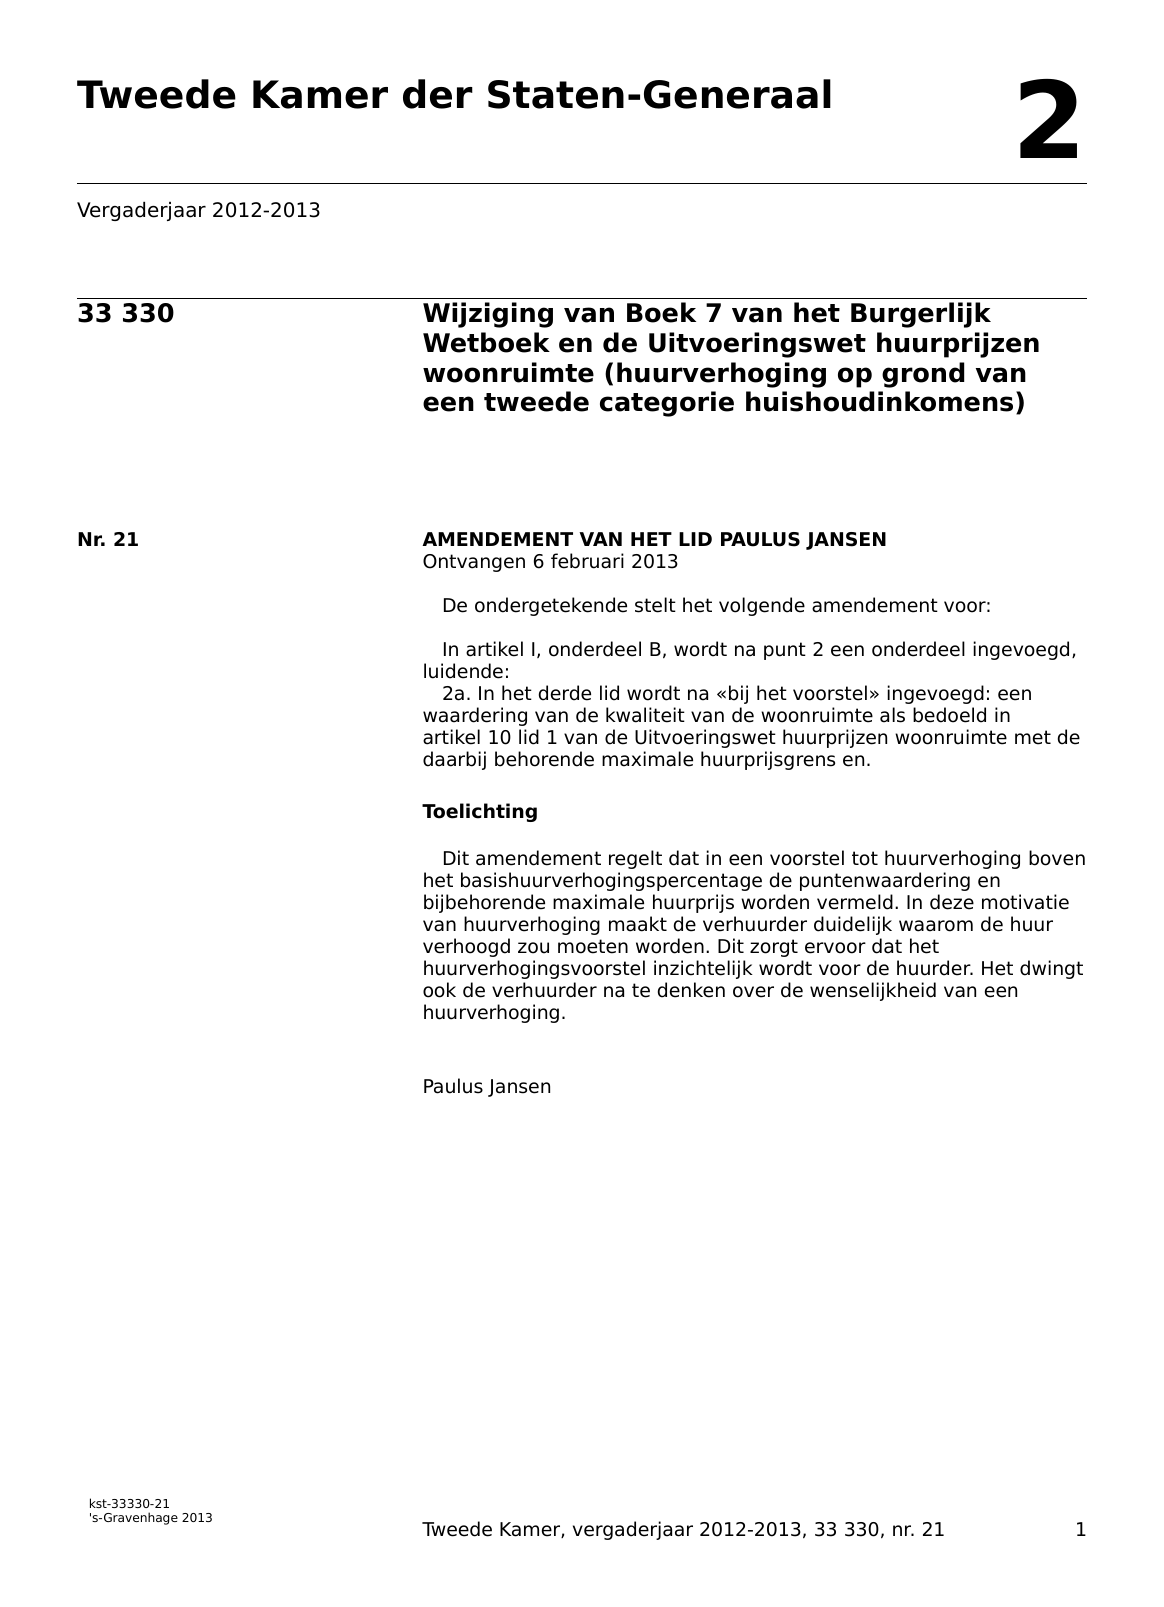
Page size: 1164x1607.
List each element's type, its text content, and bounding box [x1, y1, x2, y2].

table_cell Vergaderjaar 2012-2013 [77, 184, 1087, 298]
table_header Tweede Kamer der Staten-Generaal [77, 59, 886, 183]
subtitle Toelichting [422, 801, 1087, 823]
text 2a. In het derde lid wordt na «bij het voorstel» ingevoegd: een waardering van de kwaliteit van de woonruimte als bedoeld in artikel 10 lid 1 van de Uitvoeringswet huurprijzen woonruimte met de daarbij behorende maximale huurprijsgrens en. [422, 683, 1087, 771]
text Ontvangen 6 februari 2013 [422, 551, 1087, 573]
text 's-Gravenhage 2013 [88, 1511, 323, 1525]
subtitle 33 330 Wijziging van Boek 7 van het Burgerlijk Wetboek en de Uitvoeringswet huurprijzen woonruimte (huurverhoging op grond van een tweede categorie huishoudinkomens) [77, 299, 1087, 418]
text Dit amendement regelt dat in een voorstel tot huurverhoging boven het basishuurverhogingspercentage de puntenwaardering en bijbehorende maximale huurprijs worden vermeld. In deze motivatie van huurverhoging maakt de verhuurder duidelijk waarom de huur verhoogd zou moeten worden. Dit zorgt ervoor dat het huurverhogingsvoorstel inzichtelijk wordt voor de huurder. Het dwingt ook de verhuurder na te denken over de wenselijkheid van een huurverhoging. [422, 848, 1087, 1024]
text De ondergetekende stelt het volgende amendement voor: [422, 595, 1087, 617]
text Paulus Jansen [422, 1054, 1087, 1098]
text In artikel I, onderdeel B, wordt na punt 2 een onderdeel ingevoegd, luidende: [422, 639, 1087, 683]
table_header 2 [886, 59, 1087, 183]
subtitle Nr. 21 AMENDEMENT VAN HET LID PAULUS JANSEN [77, 529, 1087, 551]
text kst-33330-21 [88, 1497, 323, 1511]
